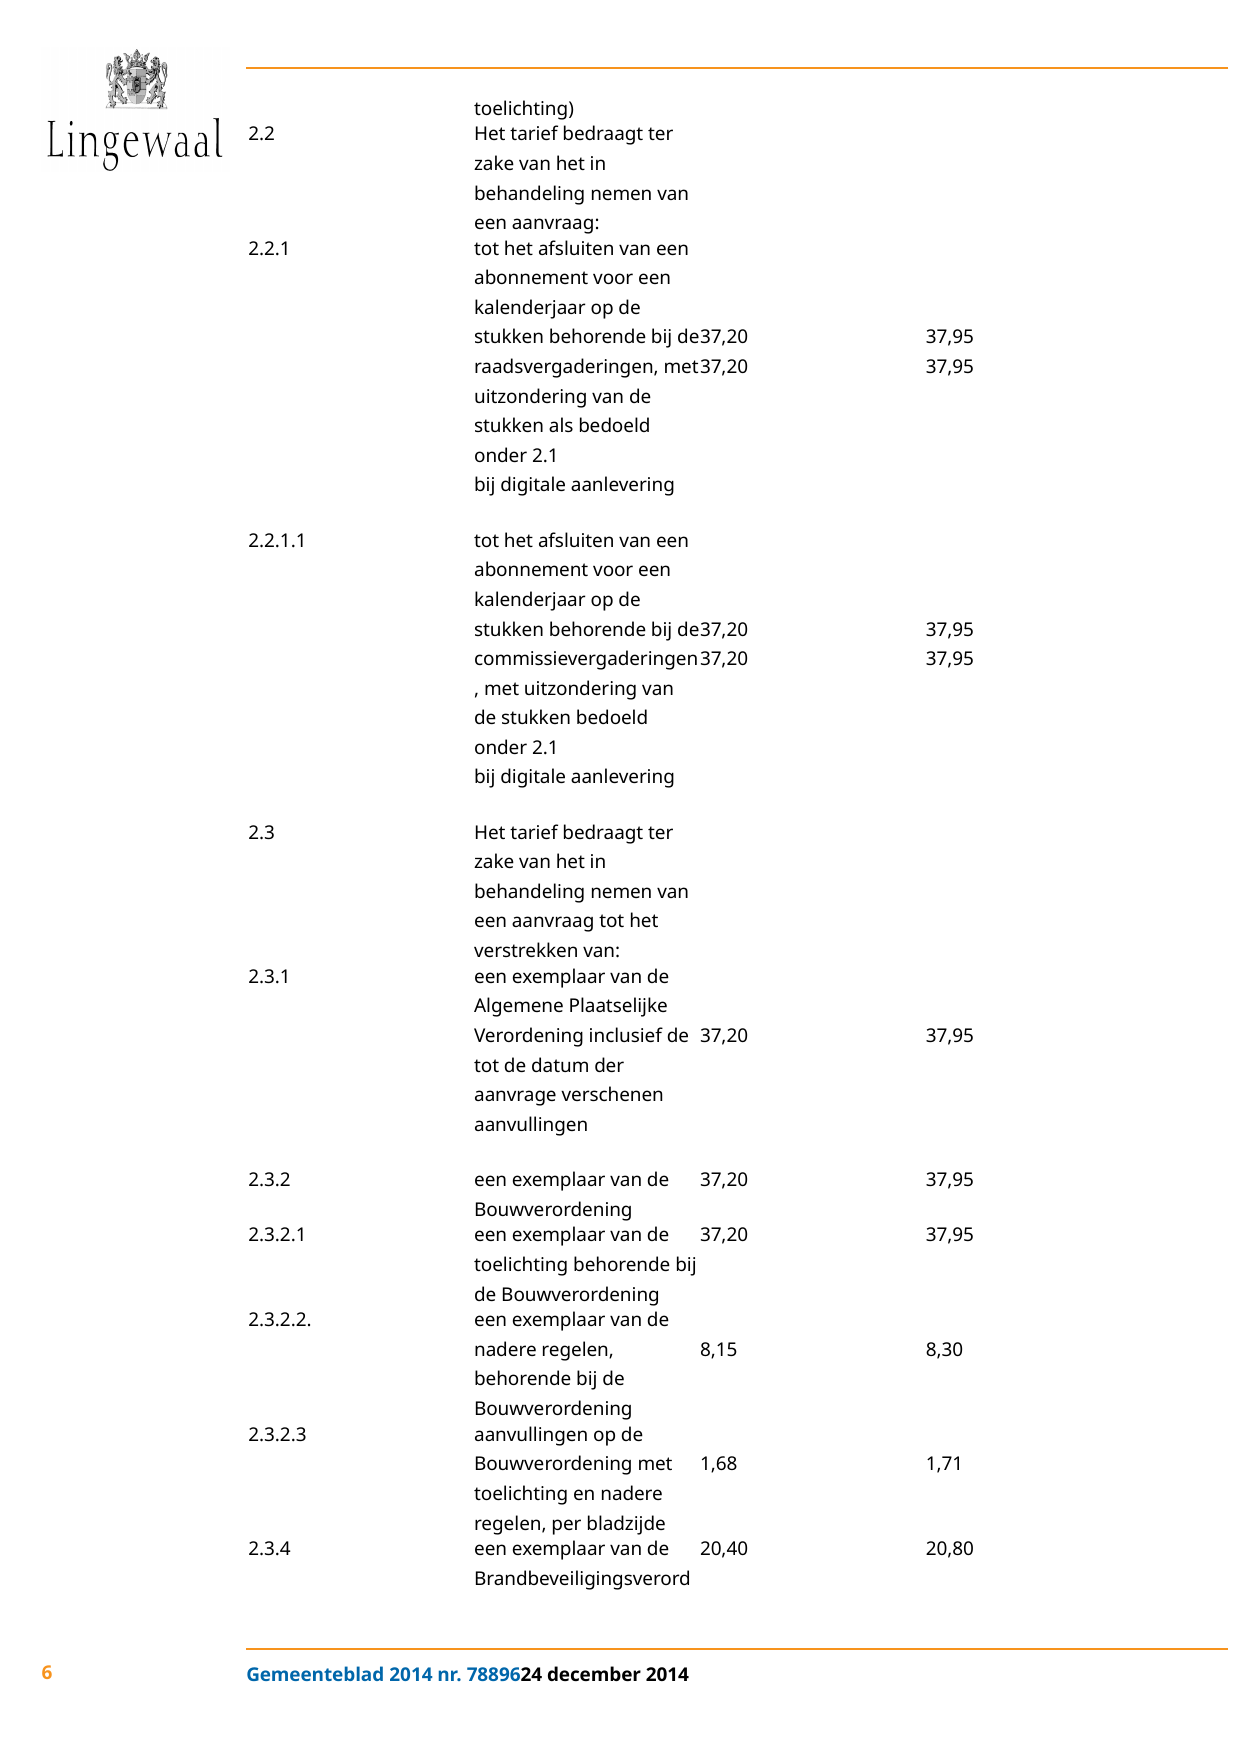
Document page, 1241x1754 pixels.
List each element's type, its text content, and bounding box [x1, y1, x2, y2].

table_cell [700, 819, 926, 963]
table_cell 2.3.1 [248, 963, 474, 1166]
table_cell 37,95 [926, 1166, 1152, 1222]
table_cell [248, 95, 474, 121]
table_cell 2.3.2.3 [248, 1421, 474, 1535]
table_cell [926, 121, 1152, 235]
table_cell [700, 95, 926, 121]
table_cell 37,95 37,95 [926, 527, 1152, 819]
table_cell 2.3.2.1 [248, 1222, 474, 1306]
table_cell toelichting) [474, 95, 700, 121]
table_cell 2.3.4 [248, 1535, 474, 1591]
table_cell 8,30 [926, 1306, 1152, 1421]
table_cell 2.2.1.1 [248, 527, 474, 819]
picture [41, 47, 231, 172]
table_cell 20,80 [926, 1535, 1152, 1591]
table_cell 37,95 [926, 1222, 1152, 1306]
table_cell tot het afsluiten van een abonnement voor een kalenderjaar op de stukken behorende bij de commissievergaderingen, met uitzondering van de stukken bedoeld onder 2.1 bij digitale aanlevering [474, 527, 700, 819]
table_cell 37,20 [700, 963, 926, 1166]
table_cell een exemplaar van de Brandbeveiligingsverord [474, 1535, 700, 1591]
table_cell 1,68 [700, 1421, 926, 1535]
table_cell aanvullingen op de Bouwverordening met toelichting en nadere regelen, per bladzijde [474, 1421, 700, 1535]
table_cell [926, 95, 1152, 121]
table_cell 37,95 37,95 [926, 235, 1152, 527]
table_cell 2.2.1 [248, 235, 474, 527]
table_cell 2.3 [248, 819, 474, 963]
table_cell 1,71 [926, 1421, 1152, 1535]
table_cell een exemplaar van de Bouwverordening [474, 1166, 700, 1222]
table_cell Het tarief bedraagt ter zake van het in behandeling nemen van een aanvraag: [474, 121, 700, 235]
table_cell 37,20 37,20 [700, 235, 926, 527]
table_cell tot het afsluiten van een abonnement voor een kalenderjaar op de stukken behorende bij de raadsvergaderingen, met uitzondering van de stukken als bedoeld onder 2.1 bij digitale aanlevering [474, 235, 700, 527]
table_cell 37,20 [700, 1222, 926, 1306]
table_cell 37,20 [700, 1166, 926, 1222]
table_cell 37,20 37,20 [700, 527, 926, 819]
table_cell een exemplaar van de toelichting behorende bij de Bouwverordening [474, 1222, 700, 1306]
table_cell een exemplaar van de nadere regelen, behorende bij de Bouwverordening [474, 1306, 700, 1421]
table_cell Het tarief bedraagt ter zake van het in behandeling nemen van een aanvraag tot het verstrekken van: [474, 819, 700, 963]
table_cell 2.3.2 [248, 1166, 474, 1222]
table_cell een exemplaar van de Algemene Plaatselijke Verordening inclusief de tot de datum der aanvrage verschenen aanvullingen [474, 963, 700, 1166]
table_cell 20,40 [700, 1535, 926, 1591]
table_cell 2.2 [248, 121, 474, 235]
table_cell [700, 121, 926, 235]
table_cell 2.3.2.2. [248, 1306, 474, 1421]
table_cell 8,15 [700, 1306, 926, 1421]
table_cell [926, 819, 1152, 963]
table_cell 37,95 [926, 963, 1152, 1166]
